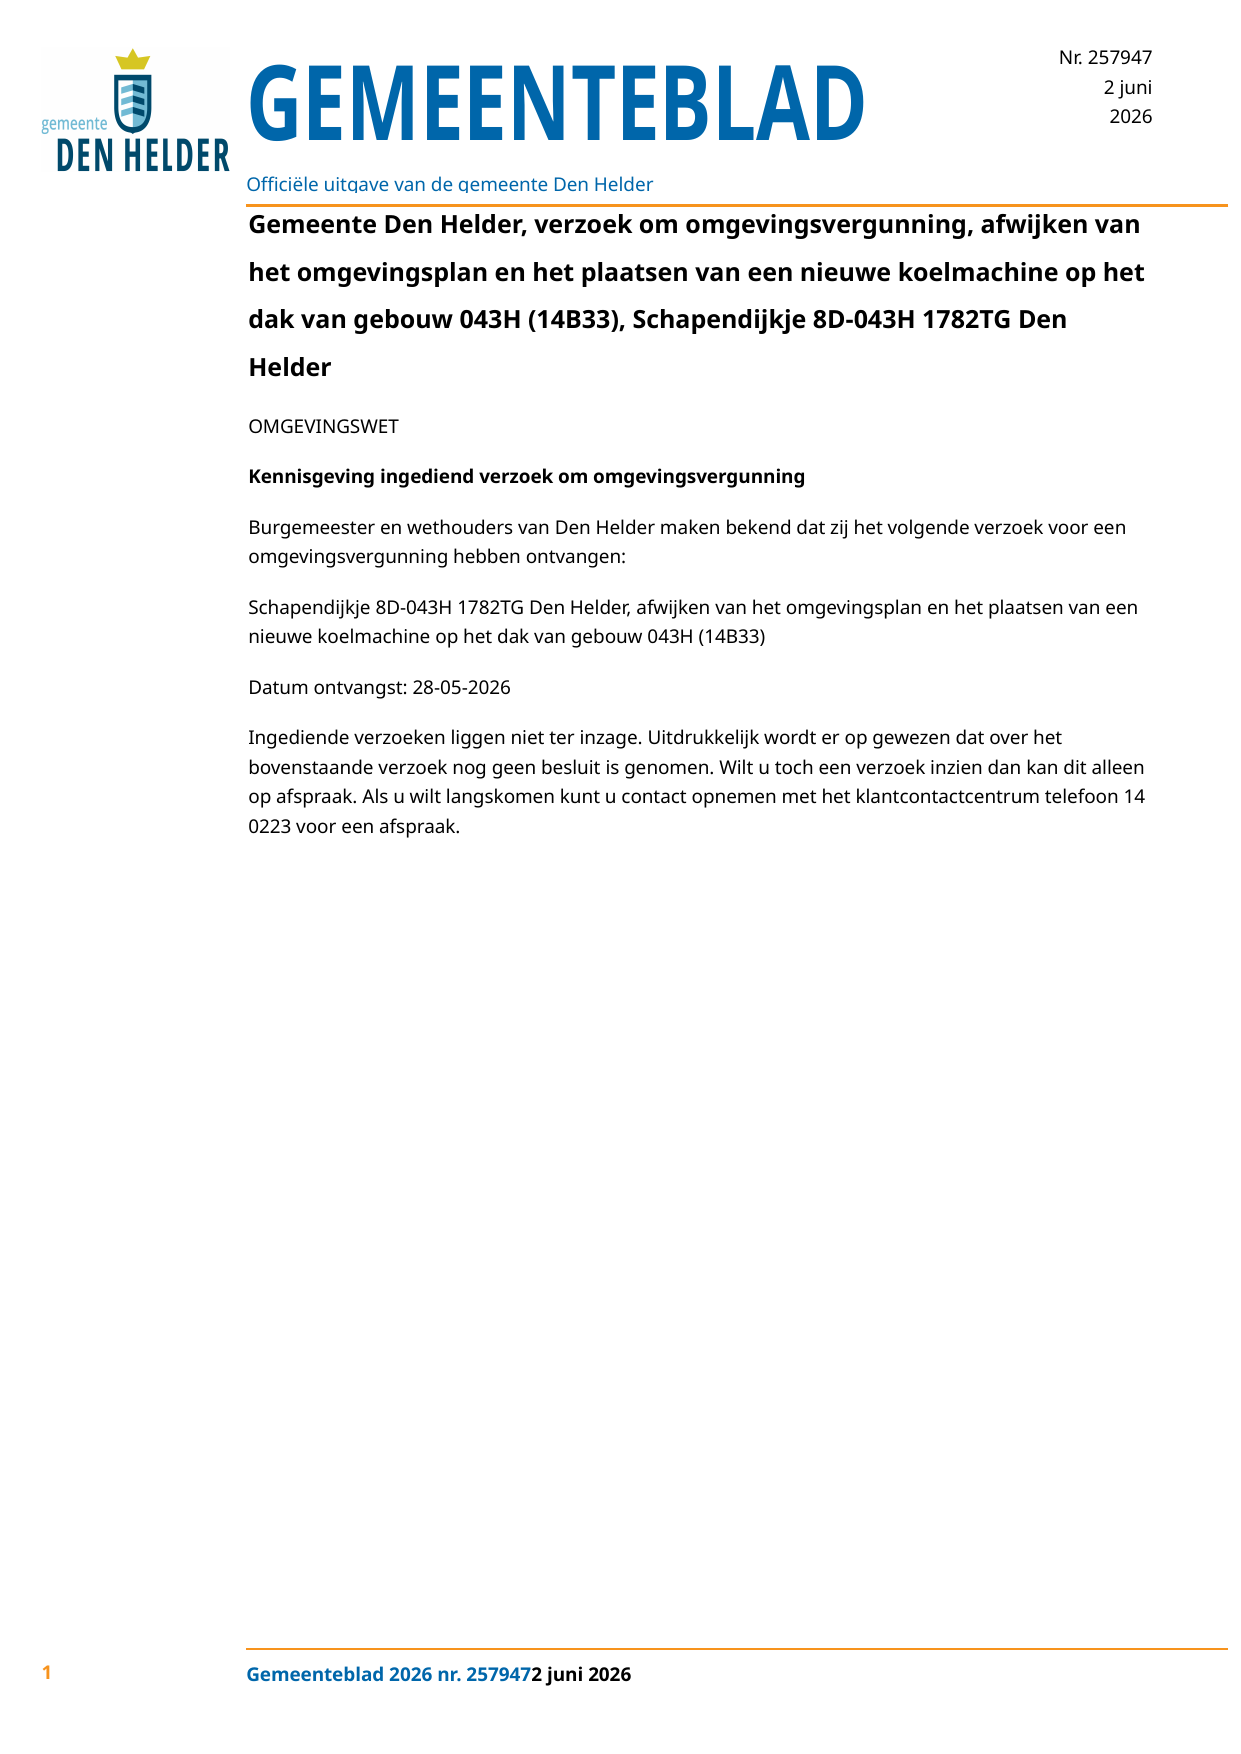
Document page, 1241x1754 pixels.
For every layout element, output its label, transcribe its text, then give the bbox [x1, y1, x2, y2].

text Kennisgeving ingediend verzoek om omgevingsvergunning [248, 463, 1152, 489]
picture [63, 144, 68, 165]
picture [182, 144, 187, 165]
text OMGEVINGSWET [248, 413, 1152, 439]
text Datum ontvangst: 28-05-2026 [248, 674, 1152, 700]
text Ingediende verzoeken liggen niet ter inzage. Uitdrukkelijk wordt er op gewezen dat over het bovenstaande verzoek nog geen besluit is genomen. Wilt u toch een verzoek inzien dan kan dit alleen op afspraak. Als u wilt langskomen kunt u contact opnemen met het klantcontactcentrum telefoon 14 0223 voor een afspraak. [248, 724, 1152, 839]
text Burgemeester en wethouders van Den Helder maken bekend dat zij het volgende verzoek voor een omgevingsvergunning hebben ontvangen: [248, 514, 1152, 569]
picture [130, 157, 135, 172]
text Gemeente Den Helder, verzoek om omgevingsvergunning, afwijken van het omgevingsplan en het plaatsen van een nieuwe koelmachine op het dak van gebouw 043H (14B33), Schapendijkje 8D-043H 1782TG Den Helder [248, 207, 1152, 384]
picture [41, 47, 231, 172]
picture [100, 154, 106, 172]
picture [220, 160, 224, 172]
text Schapendijkje 8D-043H 1782TG Den Helder, afwijken van het omgevingsplan en het plaatsen van een nieuwe koelmachine op het dak van gebouw 043H (14B33) [248, 594, 1152, 649]
